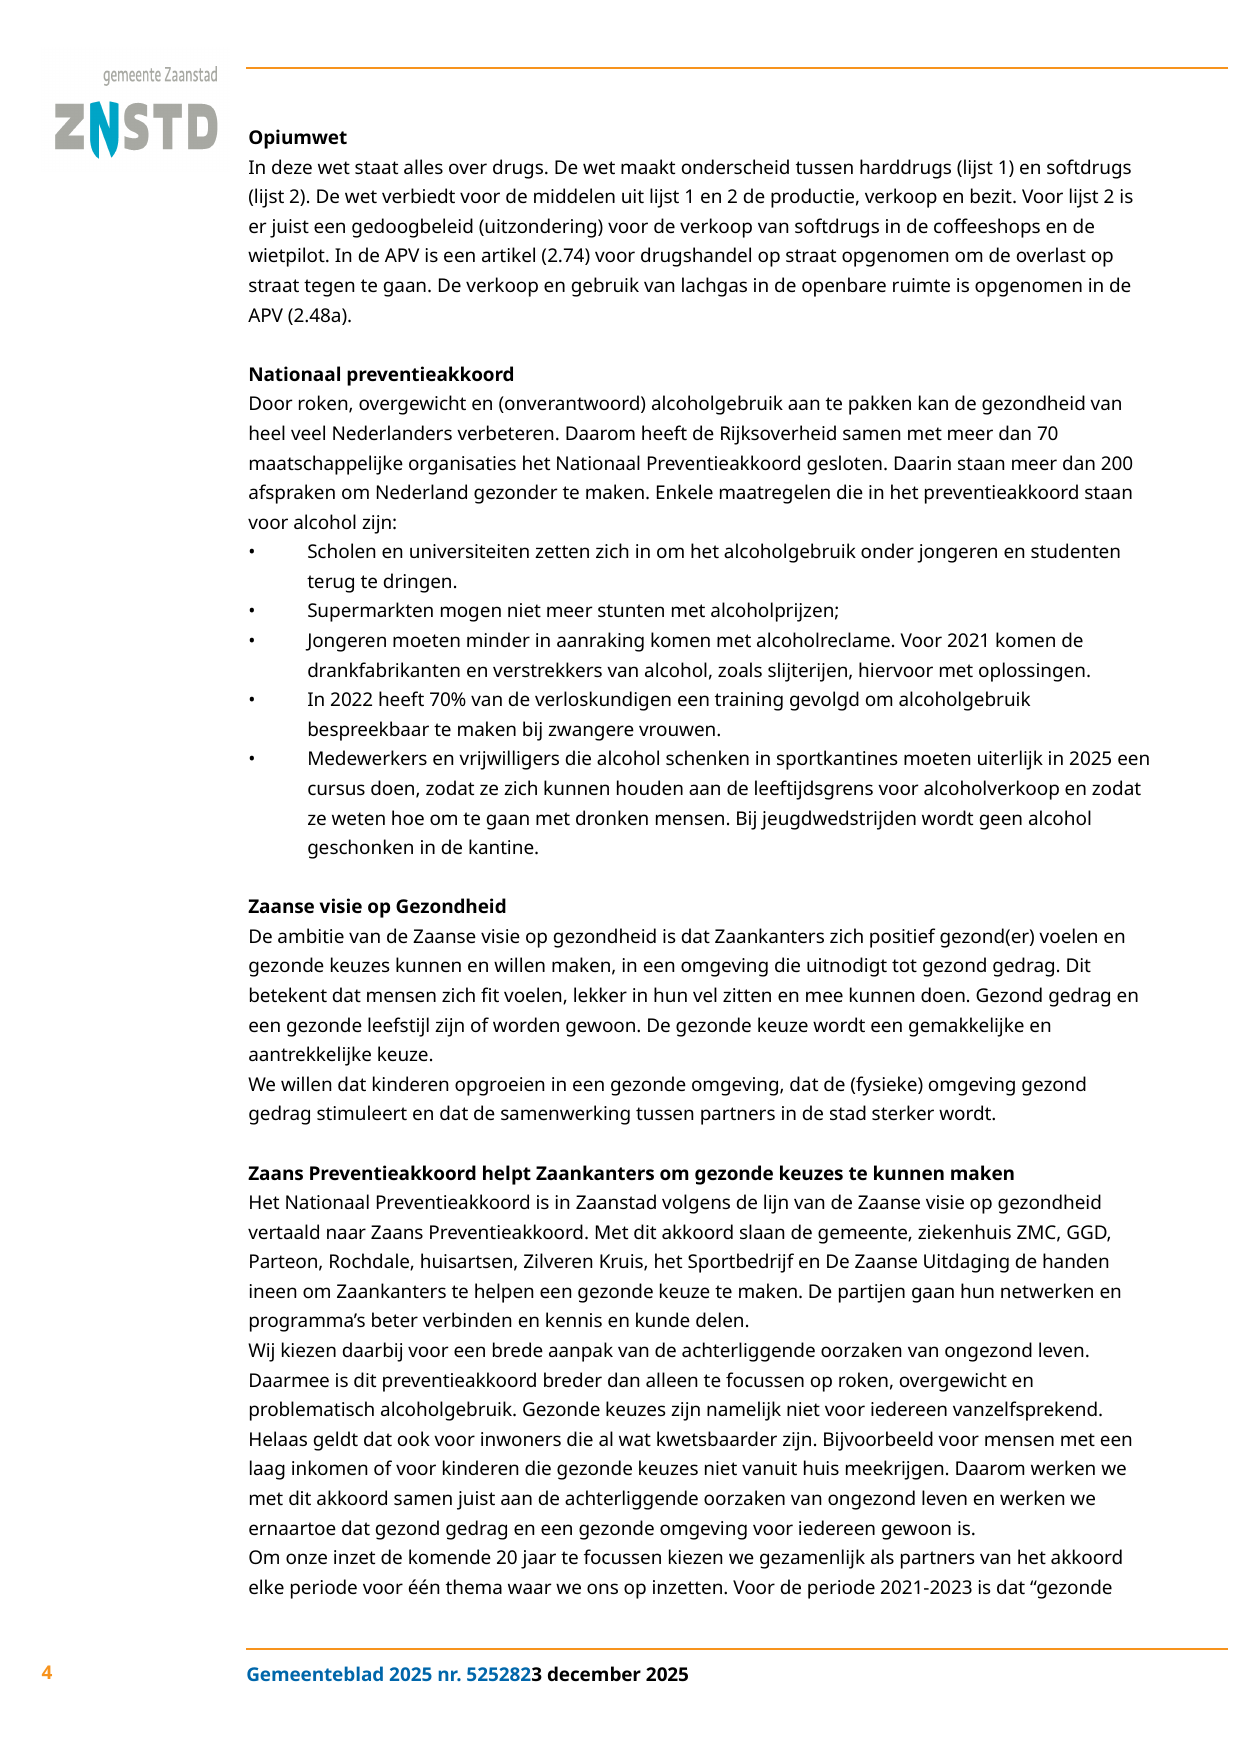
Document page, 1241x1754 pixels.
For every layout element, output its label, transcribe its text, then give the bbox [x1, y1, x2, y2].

list Medewerkers en vrijwilligers die alcohol schenken in sportkantines moeten uiterlijk in 2025 een cursus doen, zodat ze zich kunnen houden aan de leeftijdsgrens voor alcoholverkoop en zodat ze weten hoe om te gaan met dronken mensen. Bij jeugdwedstrijden wordt geen alcohol geschonken in de kantine. [248, 746, 1152, 860]
text Zaans Preventieakkoord helpt Zaankanters om gezonde keuzes te kunnen maken [248, 1160, 1152, 1186]
text Opiumwet [248, 124, 1152, 150]
text Wij kiezen daarbij voor een brede aanpak van de achterliggende oorzaken van ongezond leven. Daarmee is dit preventieakkoord breder dan alleen te focussen op roken, overgewicht en problematisch alcoholgebruik. Gezonde keuzes zijn namelijk niet voor iedereen vanzelfsprekend. Helaas geldt dat ook voor inwoners die al wat kwetsbaarder zijn. Bijvoorbeeld voor mensen met een laag inkomen of voor kinderen die gezonde keuzes niet vanuit huis meekrijgen. Daarom werken we met dit akkoord samen juist aan de achterliggende oorzaken van ongezond leven en werken we ernaartoe dat gezond gedrag en een gezonde omgeving voor iedereen gewoon is. [248, 1337, 1152, 1541]
text De ambitie van de Zaanse visie op gezondheid is dat Zaankanters zich positief gezond(er) voelen en gezonde keuzes kunnen en willen maken, in een omgeving die uitnodigt tot gezond gedrag. Dit betekent dat mensen zich fit voelen, lekker in hun vel zitten en mee kunnen doen. Gezond gedrag en een gezonde leefstijl zijn of worden gewoon. De gezonde keuze wordt een gemakkelijke en aantrekkelijke keuze. [248, 923, 1152, 1067]
text In deze wet staat alles over drugs. De wet maakt onderscheid tussen harddrugs (lijst 1) en softdrugs (lijst 2). De wet verbiedt voor de middelen uit lijst 1 en 2 de productie, verkoop en bezit. Voor lijst 2 is er juist een gedoogbeleid (uitzondering) voor de verkoop van softdrugs in de coffeeshops en de wietpilot. In de APV is een artikel (2.74) voor drugshandel op straat opgenomen om de overlast op straat tegen te gaan. De verkoop en gebruik van lachgas in de openbare ruimte is opgenomen in de APV (2.48a). [248, 154, 1152, 328]
picture [41, 47, 231, 172]
list Jongeren moeten minder in aanraking komen met alcoholreclame. Voor 2021 komen de drankfabrikanten en verstrekkers van alcohol, zoals slijterijen, hiervoor met oplossingen. [248, 627, 1152, 683]
list Scholen en universiteiten zetten zich in om het alcoholgebruik onder jongeren en studenten terug te dringen. [248, 538, 1152, 594]
text Zaanse visie op Gezondheid [248, 893, 1152, 919]
text Nationaal preventieakkoord [248, 361, 1152, 387]
list In 2022 heeft 70% van de verloskundigen een training gevolgd om alcoholgebruik bespreekbaar te maken bij zwangere vrouwen. [248, 686, 1152, 742]
text Het Nationaal Preventieakkoord is in Zaanstad volgens de lijn van de Zaanse visie op gezondheid vertaald naar Zaans Preventieakkoord. Met dit akkoord slaan de gemeente, ziekenhuis ZMC, GGD, Parteon, Rochdale, huisartsen, Zilveren Kruis, het Sportbedrijf en De Zaanse Uitdaging de handen ineen om Zaankanters te helpen een gezonde keuze te maken. De partijen gaan hun netwerken en programma’s beter verbinden en kennis en kunde delen. [248, 1189, 1152, 1333]
list Supermarkten mogen niet meer stunten met alcoholprijzen; [248, 598, 1152, 623]
text Door roken, overgewicht en (onverantwoord) alcoholgebruik aan te pakken kan de gezondheid van heel veel Nederlanders verbeteren. Daarom heeft de Rijksoverheid samen met meer dan 70 maatschappelijke organisaties het Nationaal Preventieakkoord gesloten. Daarin staan meer dan 200 afspraken om Nederland gezonder te maken. Enkele maatregelen die in het preventieakkoord staan voor alcohol zijn: [248, 391, 1152, 535]
text We willen dat kinderen opgroeien in een gezonde omgeving, dat de (fysieke) omgeving gezond gedrag stimuleert en dat de samenwerking tussen partners in de stad sterker wordt. [248, 1071, 1152, 1126]
text Om onze inzet de komende 20 jaar te focussen kiezen we gezamenlijk als partners van het akkoord elke periode voor één thema waar we ons op inzetten. Voor de periode 2021-2023 is dat “gezonde [248, 1544, 1152, 1600]
